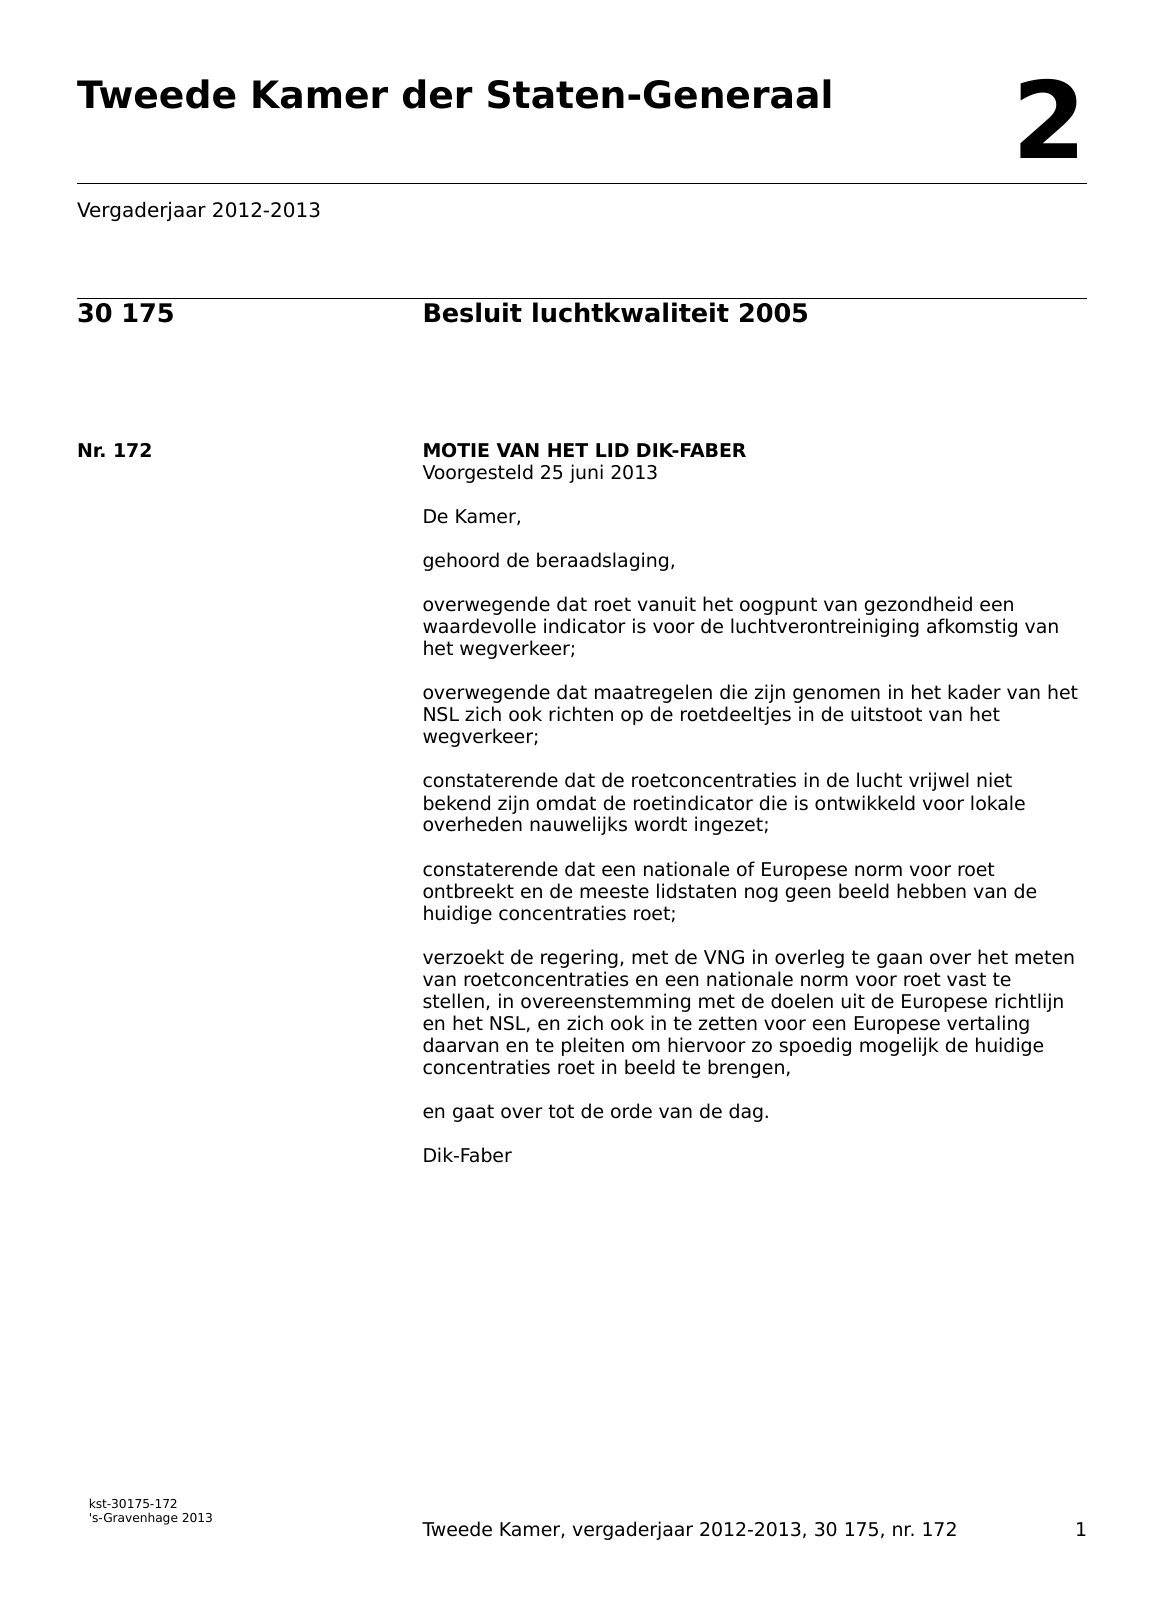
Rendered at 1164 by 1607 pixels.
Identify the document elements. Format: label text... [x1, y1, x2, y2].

subtitle 30 175 Besluit luchtkwaliteit 2005 [77, 299, 1087, 329]
text constaterende dat de roetconcentraties in de lucht vrijwel niet bekend zijn omdat de roetindicator die is ontwikkeld voor lokale overheden nauwelijks wordt ingezet; [422, 770, 1087, 836]
text 's-Gravenhage 2013 [88, 1511, 323, 1525]
text constaterende dat een nationale of Europese norm voor roet ontbreekt en de meeste lidstaten nog geen beeld hebben van de huidige concentraties roet; [422, 858, 1087, 924]
text overwegende dat maatregelen die zijn genomen in het kader van het NSL zich ook richten op de roetdeeltjes in de uitstoot van het wegverkeer; [422, 682, 1087, 748]
text verzoekt de regering, met de VNG in overleg te gaan over het meten van roetconcentraties en een nationale norm voor roet vast te stellen, in overeenstemming met de doelen uit de Europese richtlijn en het NSL, en zich ook in te zetten voor een Europese vertaling daarvan en te pleiten om hiervoor zo spoedig mogelijk de huidige concentraties roet in beeld te brengen, [422, 947, 1087, 1078]
text De Kamer, [422, 506, 1087, 528]
table_header 2 [886, 59, 1087, 183]
table_cell Vergaderjaar 2012-2013 [77, 184, 1087, 298]
subtitle Nr. 172 MOTIE VAN HET LID DIK-FABER [77, 440, 1087, 462]
text gehoord de beraadslaging, [422, 550, 1087, 572]
text Voorgesteld 25 juni 2013 [422, 462, 1087, 484]
text overwegende dat roet vanuit het oogpunt van gezondheid een waardevolle indicator is voor de luchtverontreiniging afkomstig van het wegverkeer; [422, 594, 1087, 660]
text Dik-Faber [422, 1145, 1087, 1167]
text kst-30175-172 [88, 1497, 323, 1511]
table_header Tweede Kamer der Staten-Generaal [77, 59, 886, 183]
text en gaat over tot de orde van de dag. [422, 1101, 1087, 1123]
